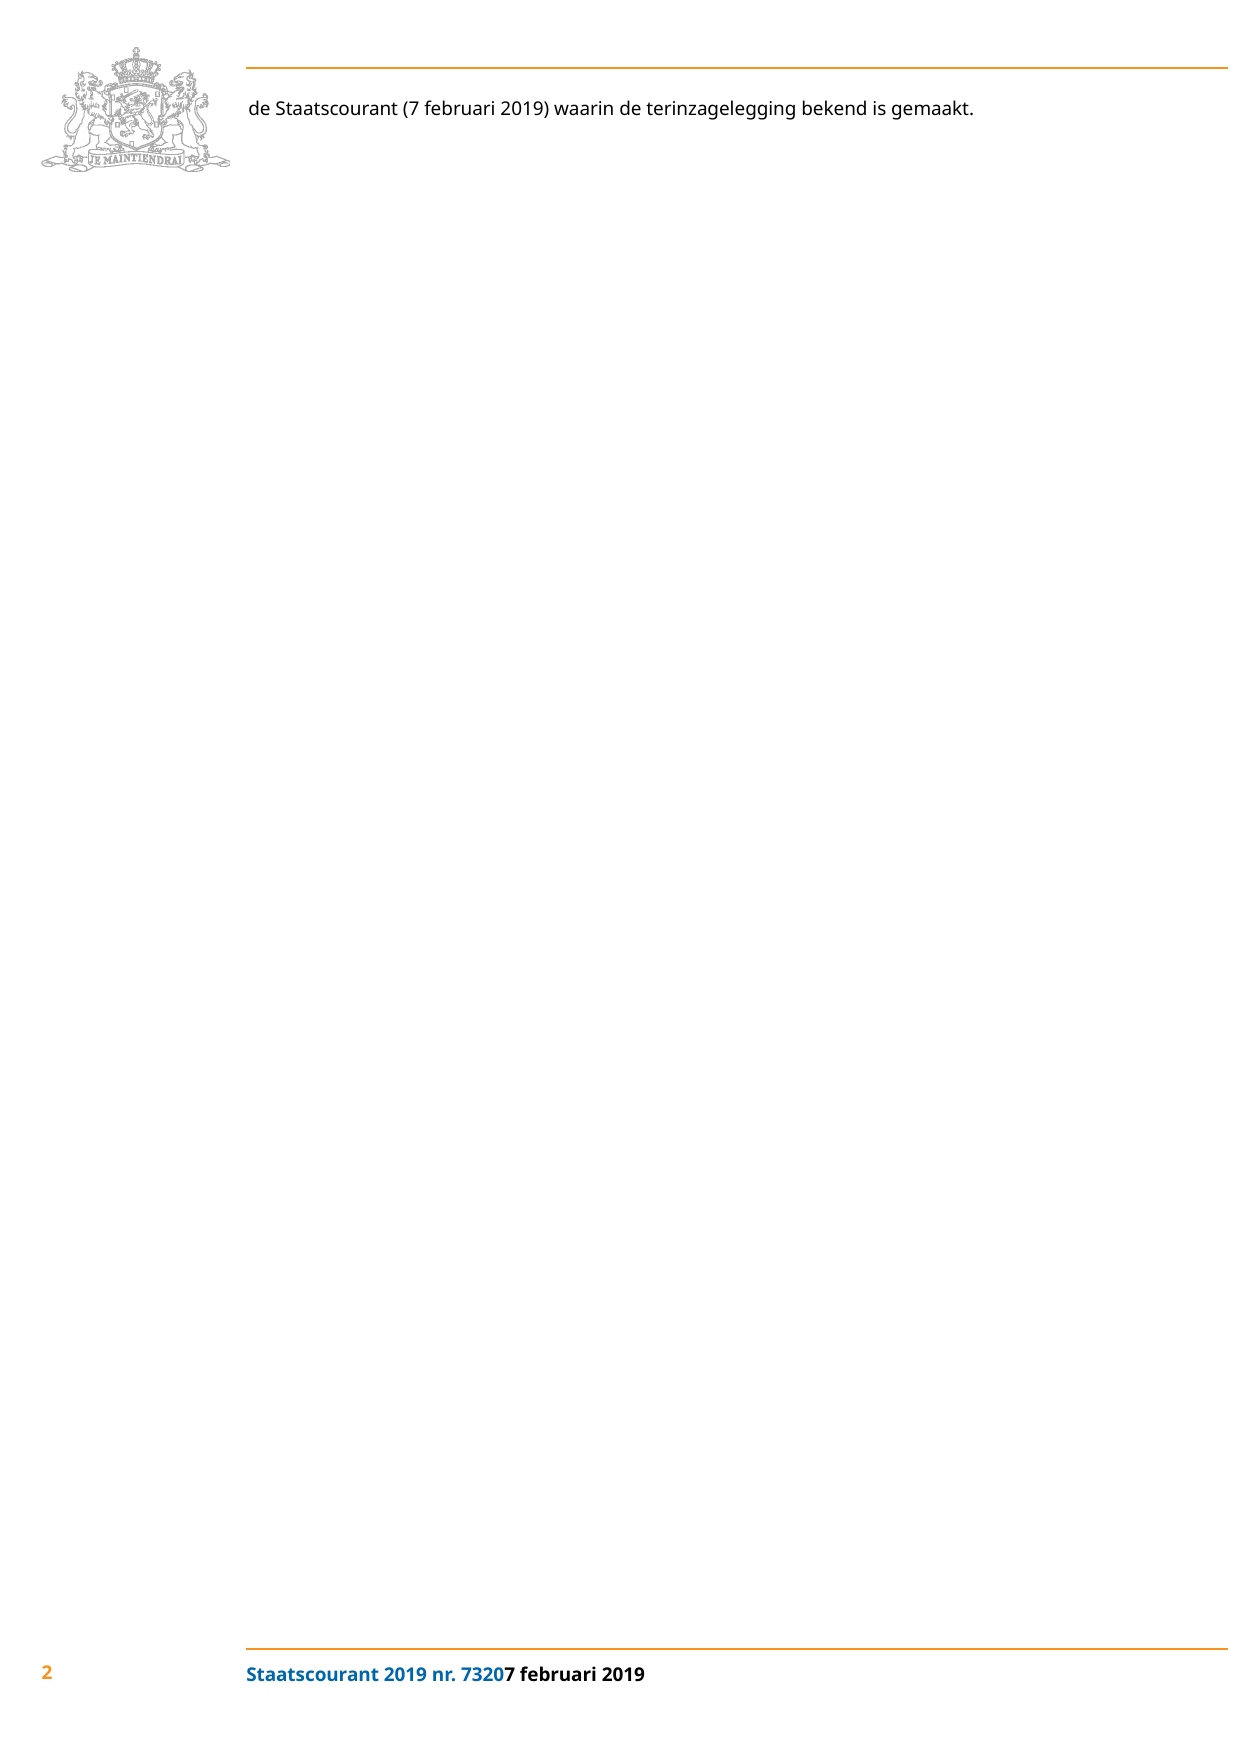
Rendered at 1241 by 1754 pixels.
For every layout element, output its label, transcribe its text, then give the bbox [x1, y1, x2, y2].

picture [41, 47, 231, 172]
text de Staatscourant (7 februari 2019) waarin de terinzagelegging bekend is gemaakt. [248, 95, 1152, 121]
